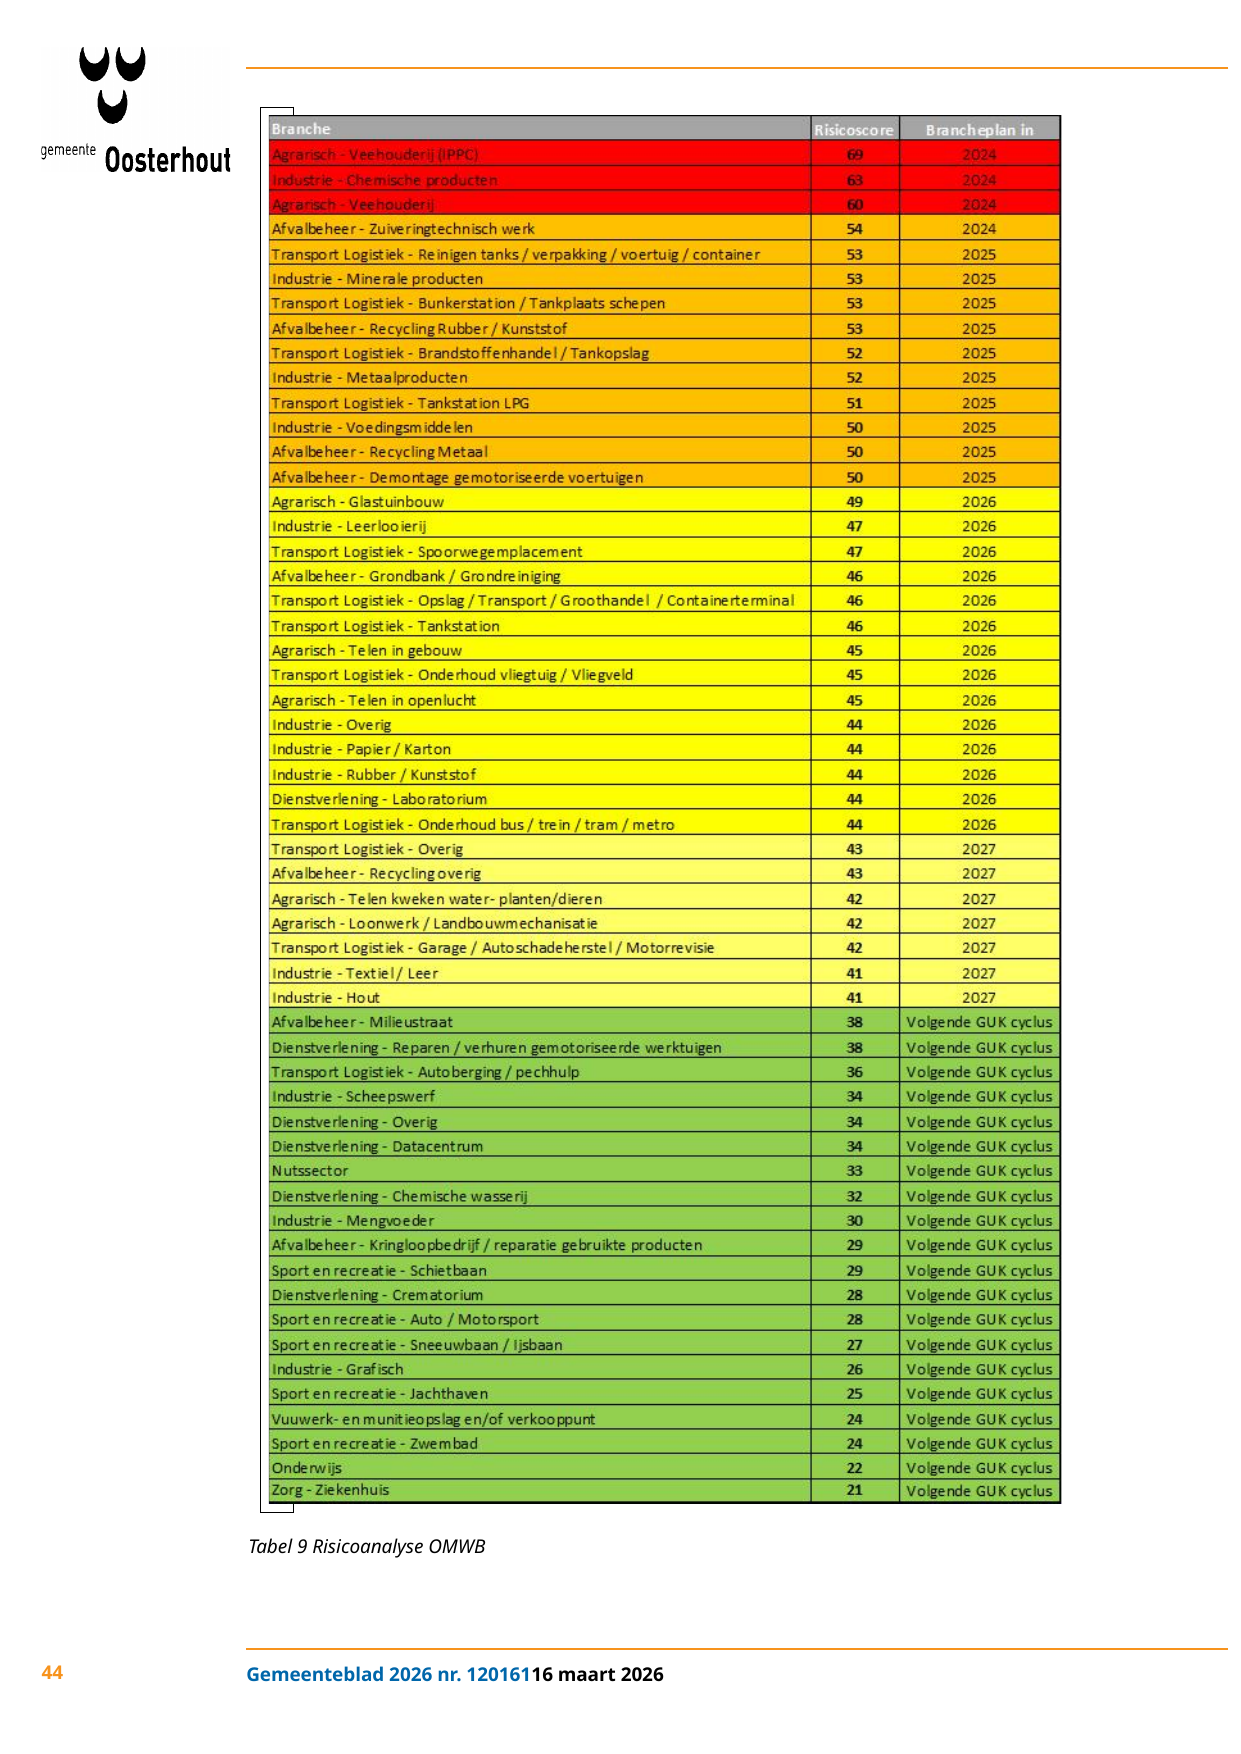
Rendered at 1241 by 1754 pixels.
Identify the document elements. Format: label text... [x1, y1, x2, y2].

picture [268, 115, 1062, 1504]
text Tabel 9 Risicoanalyse OMWB [248, 1534, 1152, 1559]
picture [41, 47, 231, 172]
